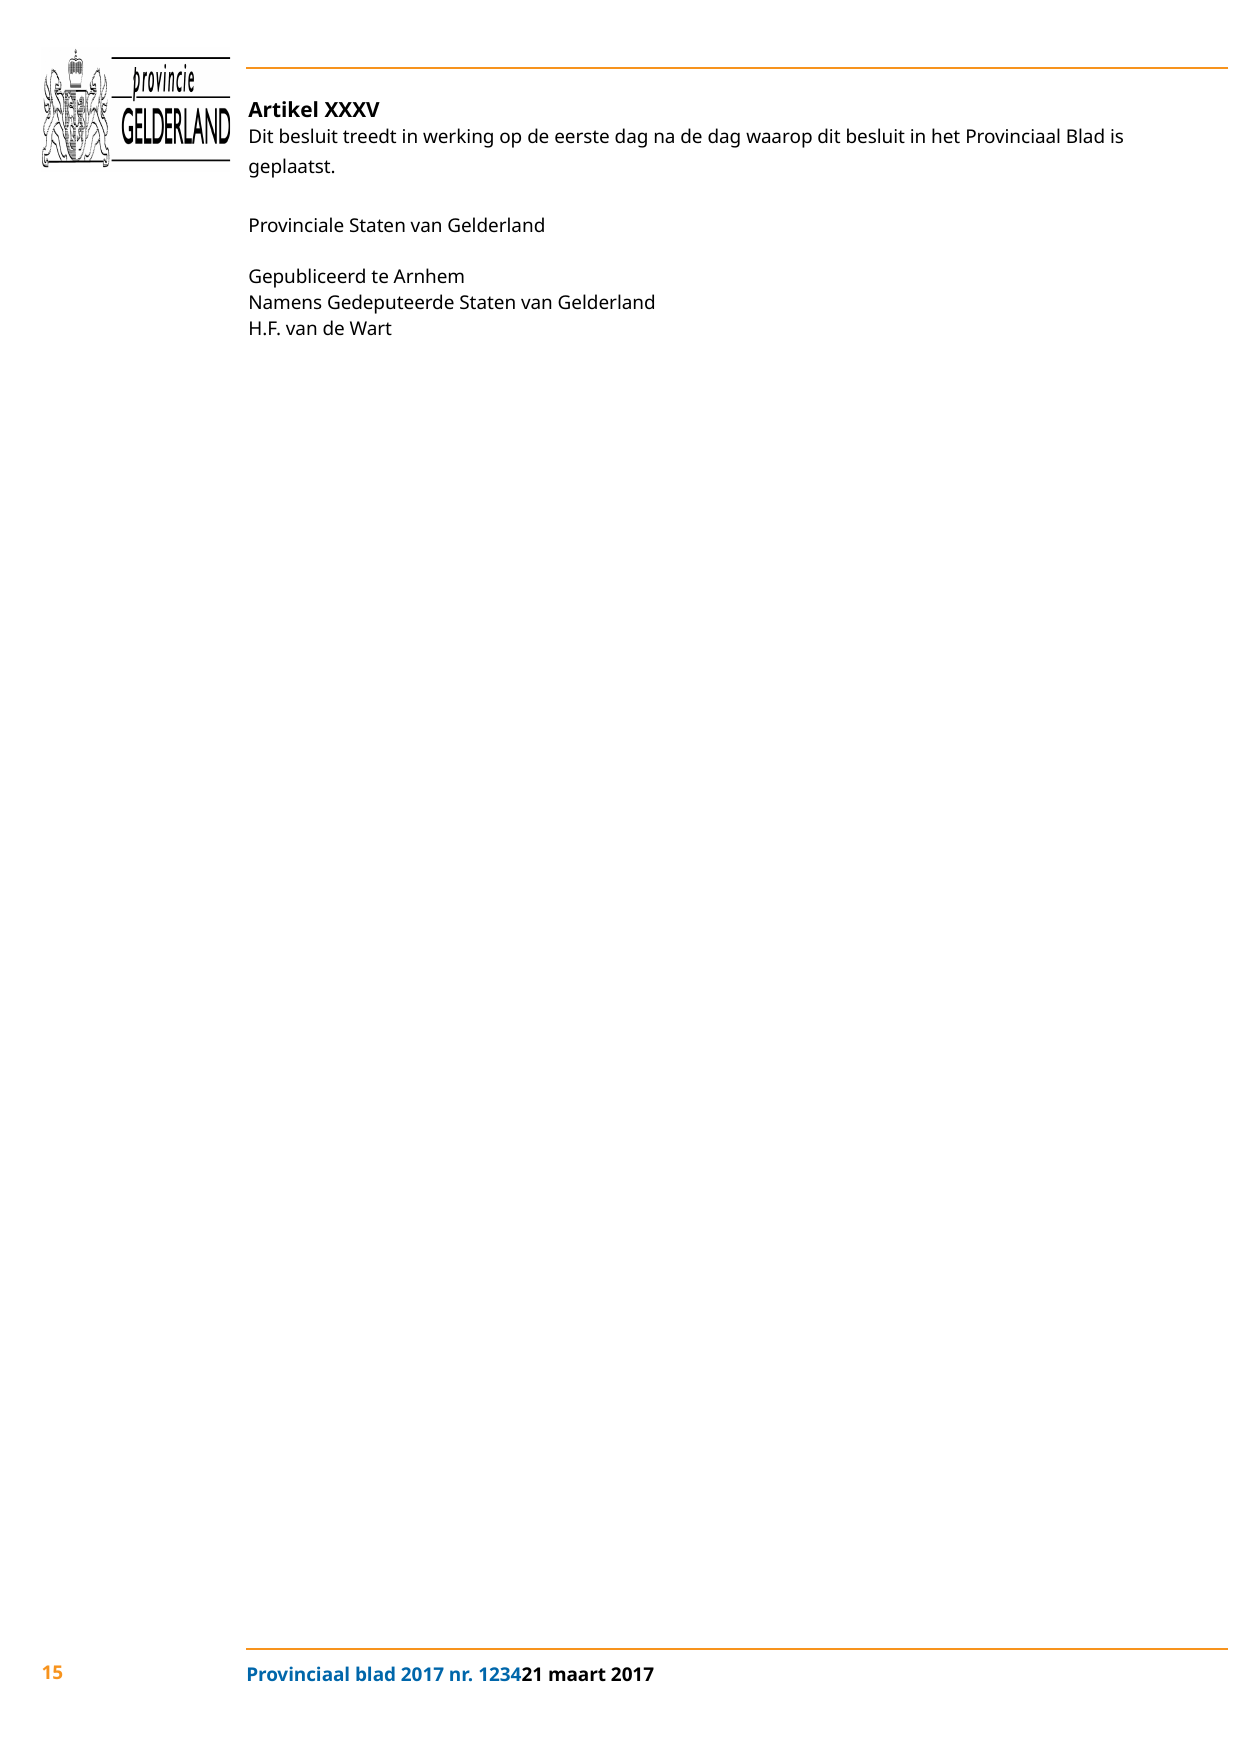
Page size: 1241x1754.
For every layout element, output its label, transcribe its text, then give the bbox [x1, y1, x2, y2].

text H.F. van de Wart [248, 315, 1152, 341]
text Gepubliceerd te Arnhem [248, 263, 1152, 289]
picture [41, 47, 231, 172]
text Namens Gedeputeerde Staten van Gelderland [248, 289, 1152, 315]
text Provinciale Staten van Gelderland [248, 212, 1152, 238]
text Artikel XXXV [248, 95, 1152, 123]
text Dit besluit treedt in werking op de eerste dag na de dag waarop dit besluit in het Provinciaal Blad is geplaatst. [248, 123, 1152, 178]
